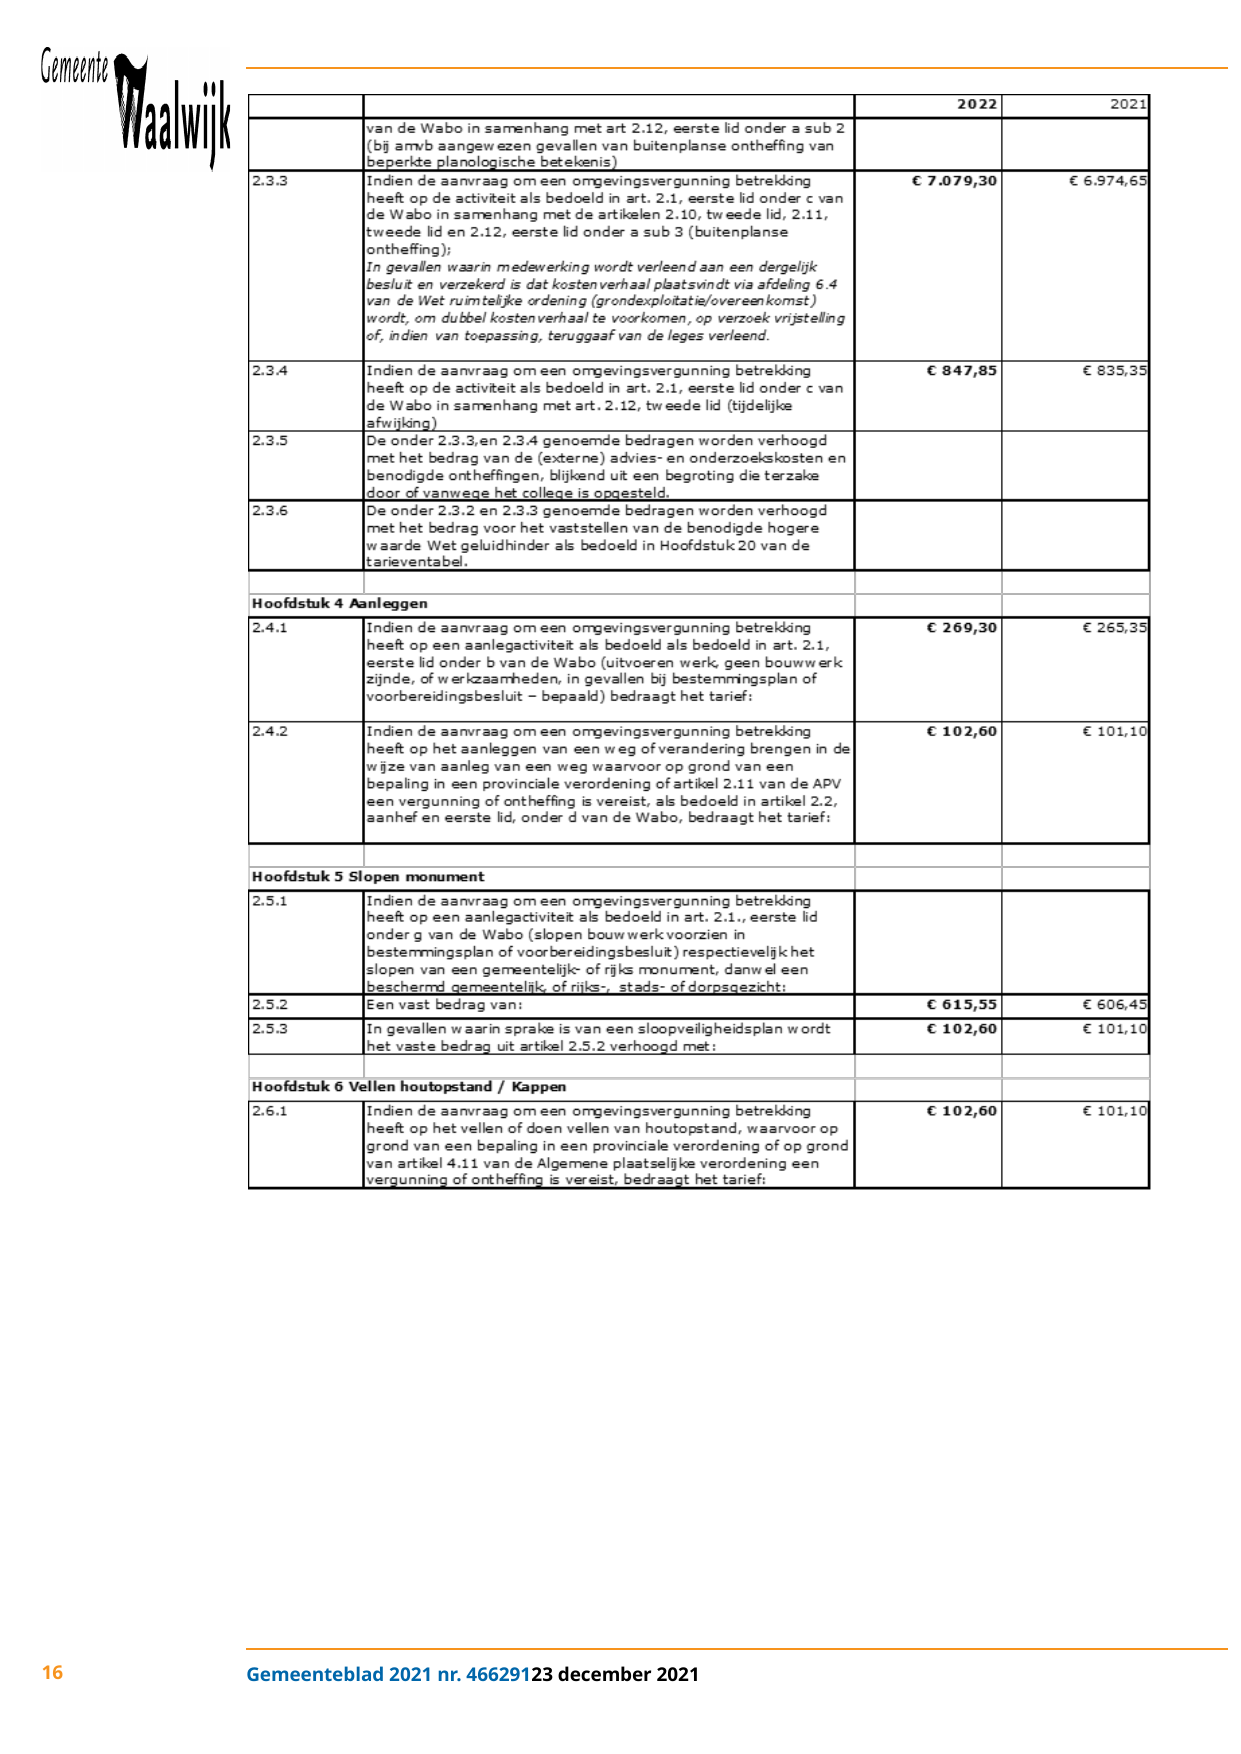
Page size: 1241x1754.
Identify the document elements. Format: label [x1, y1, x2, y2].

picture [41, 47, 231, 172]
picture [248, 94, 1152, 1191]
